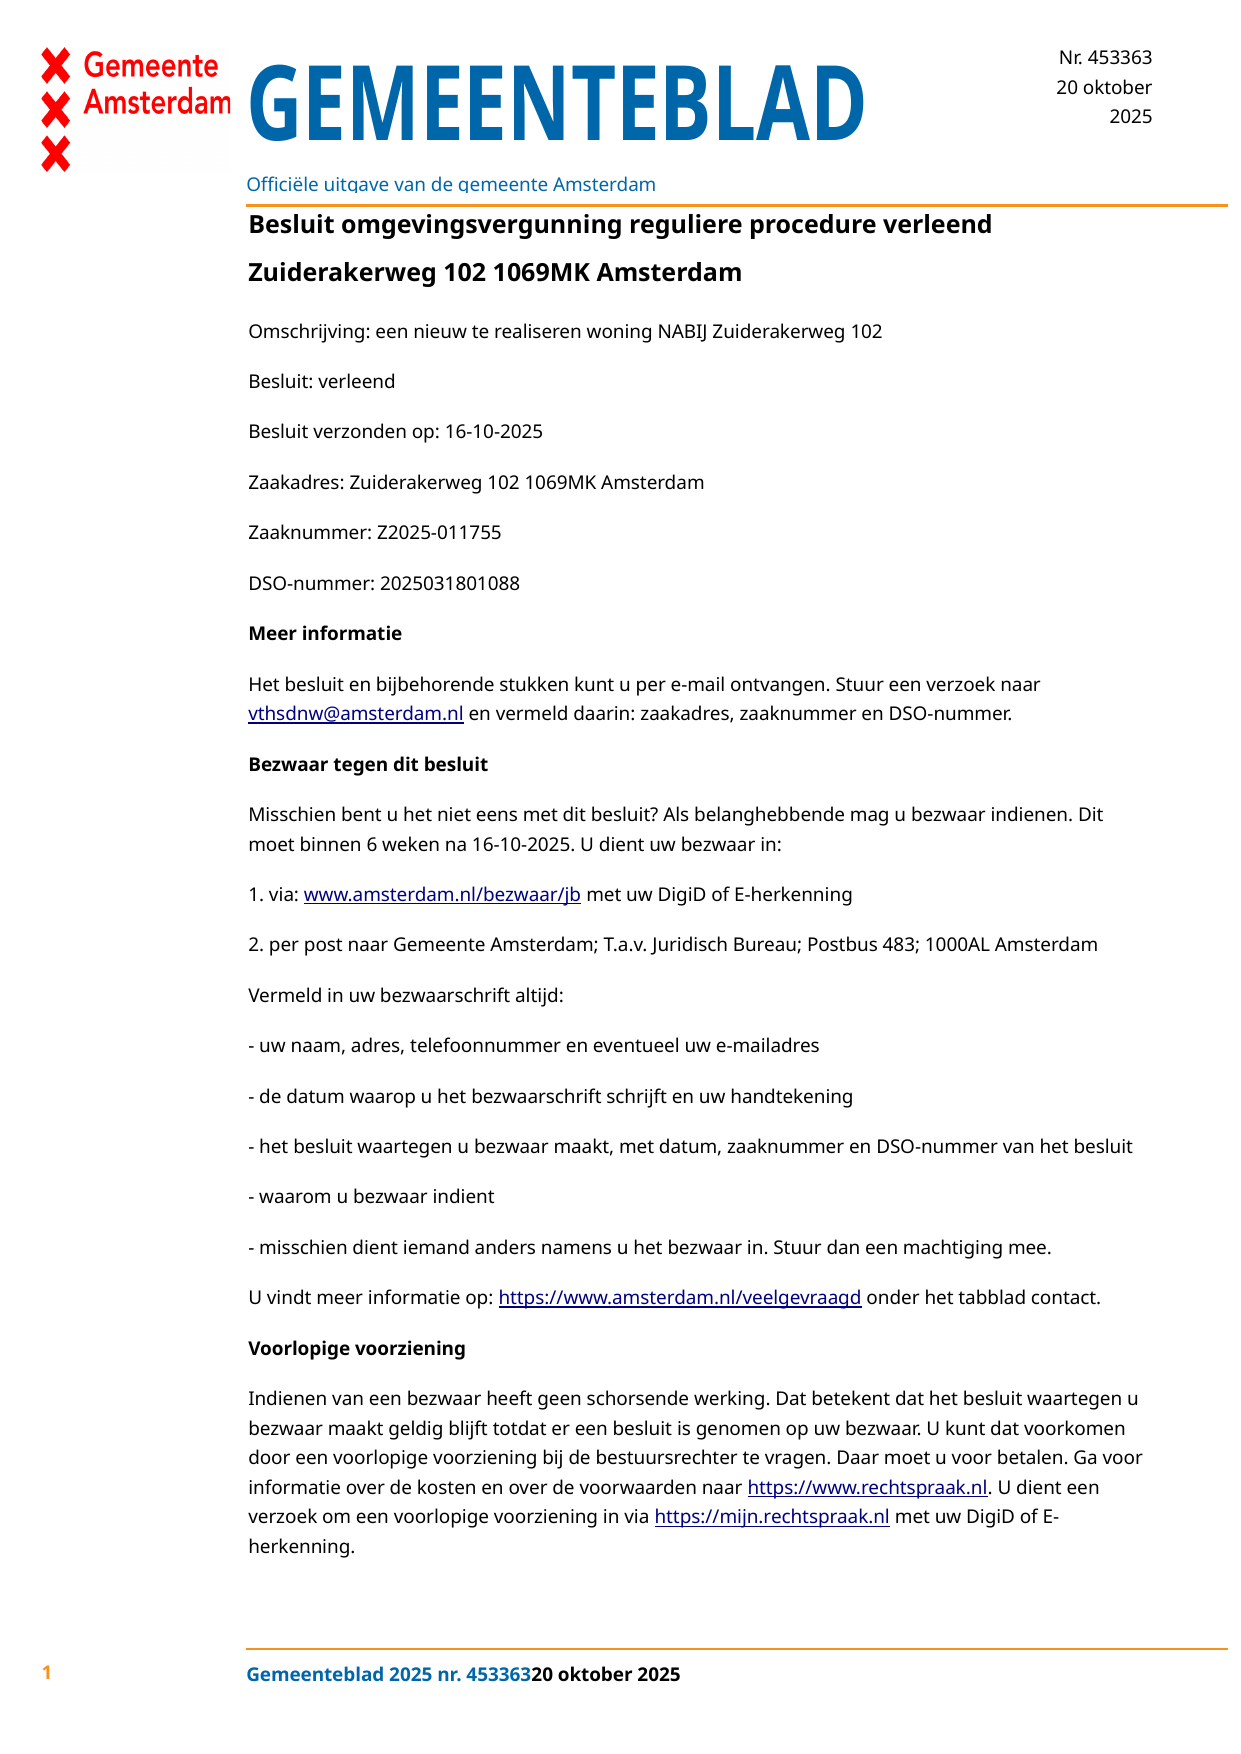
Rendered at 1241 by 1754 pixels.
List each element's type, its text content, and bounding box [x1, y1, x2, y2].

text U vindt meer informatie op: https://www.amsterdam.nl/veelgevraagd onder het tabblad contact. [248, 1284, 1152, 1310]
picture [41, 47, 231, 172]
text - het besluit waartegen u bezwaar maakt, met datum, zaaknummer en DSO-nummer van het besluit [248, 1133, 1152, 1159]
text Zaaknummer: Z2025-011755 [248, 519, 1152, 545]
text - de datum waarop u het bezwaarschrift schrijft en uw handtekening [248, 1083, 1152, 1109]
text 1. via: www.amsterdam.nl/bezwaar/jb met uw DigiD of E-herkenning [248, 881, 1152, 907]
text Vermeld in uw bezwaarschrift altijd: [248, 982, 1152, 1008]
text - uw naam, adres, telefoonnummer en eventueel uw e-mailadres [248, 1032, 1152, 1058]
text Besluit verzonden op: 16-10-2025 [248, 419, 1152, 444]
text 2. per post naar Gemeente Amsterdam; T.a.v. Juridisch Bureau; Postbus 483; 1000AL Amsterdam [248, 932, 1152, 957]
text DSO-nummer: 2025031801088 [248, 570, 1152, 596]
text Besluit omgevingsvergunning reguliere procedure verleend Zuiderakerweg 102 1069MK Amsterdam [248, 207, 1152, 288]
text - misschien dient iemand anders namens u het bezwaar in. Stuur dan een machtiging mee. [248, 1234, 1152, 1260]
text Indienen van een bezwaar heeft geen schorsende werking. Dat betekent dat het besluit waartegen u bezwaar maakt geldig blijft totdat er een besluit is genomen op uw bezwaar. U kunt dat voorkomen door een voorlopige voorziening bij de bestuursrechter te vragen. Daar moet u voor betalen. Ga voor informatie over de kosten en over de voorwaarden naar https://www.rechtspraak.nl. U dient een verzoek om een voorlopige voorziening in via https://mijn.rechtspraak.nl met uw DigiD of E-herkenning. [248, 1385, 1152, 1559]
text Het besluit en bijbehorende stukken kunt u per e-mail ontvangen. Stuur een verzoek naar vthsdnw@amsterdam.nl en vermeld daarin: zaakadres, zaaknummer en DSO-nummer. [248, 671, 1152, 726]
text Zaakadres: Zuiderakerweg 102 1069MK Amsterdam [248, 469, 1152, 495]
text Besluit: verleend [248, 368, 1152, 394]
text Voorlopige voorziening [248, 1335, 1152, 1361]
text Misschien bent u het niet eens met dit besluit? Als belanghebbende mag u bezwaar indienen. Dit moet binnen 6 weken na 16-10-2025. U dient uw bezwaar in: [248, 801, 1152, 857]
text Bezwaar tegen dit besluit [248, 751, 1152, 777]
text Meer informatie [248, 620, 1152, 646]
text - waarom u bezwaar indient [248, 1184, 1152, 1209]
text Omschrijving: een nieuw te realiseren woning NABIJ Zuiderakerweg 102 [248, 318, 1152, 344]
